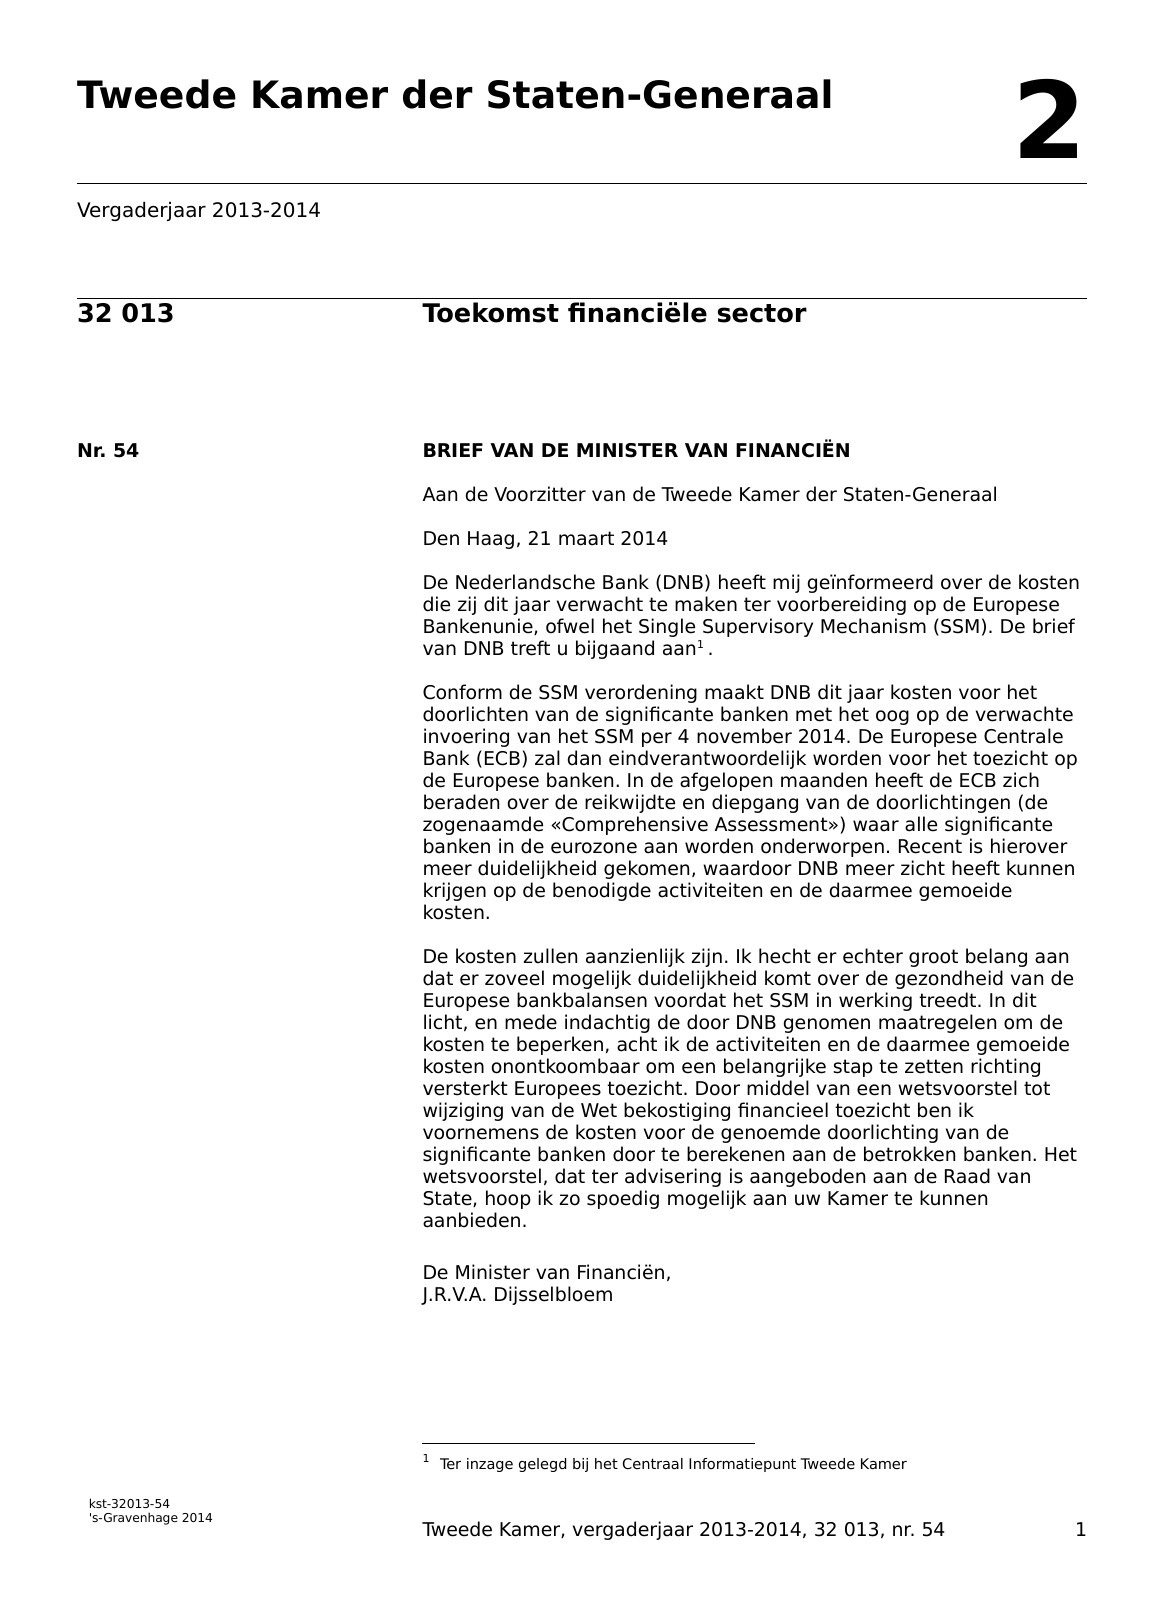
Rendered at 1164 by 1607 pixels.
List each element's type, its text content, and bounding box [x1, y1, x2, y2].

table_cell Vergaderjaar 2013-2014 [77, 184, 1087, 298]
text Ter inzage gelegd bij het Centraal Informatiepunt Tweede Kamer [422, 1452, 1087, 1474]
text Aan de Voorzitter van de Tweede Kamer der Staten-Generaal [422, 484, 1087, 506]
text 's-Gravenhage 2014 [88, 1511, 323, 1525]
text De Minister van Financiën, J.R.V.A. Dijsselbloem [422, 1262, 1087, 1306]
table_header Tweede Kamer der Staten-Generaal [77, 59, 886, 183]
text Conform de SSM verordening maakt DNB dit jaar kosten voor het doorlichten van de significante banken met het oog op de verwachte invoering van het SSM per 4 november 2014. De Europese Centrale Bank (ECB) zal dan eindverantwoordelijk worden voor het toezicht op de Europese banken. In de afgelopen maanden heeft de ECB zich beraden over de reikwijdte en diepgang van de doorlichtingen (de zogenaamde «Comprehensive Assessment») waar alle significante banken in de eurozone aan worden onderworpen. Recent is hierover meer duidelijkheid gekomen, waardoor DNB meer zicht heeft kunnen krijgen op de benodigde activiteiten en de daarmee gemoeide kosten. [422, 682, 1087, 924]
table_header 2 [886, 59, 1087, 183]
text De Nederlandsche Bank (DNB) heeft mij geïnformeerd over de kosten die zij dit jaar verwacht te maken ter voorbereiding op de Europese Bankenunie, ofwel het Single Supervisory Mechanism (SSM). De brief van DNB treft u bijgaand aan. [422, 572, 1087, 660]
text De kosten zullen aanzienlijk zijn. Ik hecht er echter groot belang aan dat er zoveel mogelijk duidelijkheid komt over de gezondheid van de Europese bankbalansen voordat het SSM in werking treedt. In dit licht, en mede indachtig de door DNB genomen maatregelen om de kosten te beperken, acht ik de activiteiten en de daarmee gemoeide kosten onontkoombaar om een belangrijke stap te zetten richting versterkt Europees toezicht. Door middel van een wetsvoorstel tot wijziging van de Wet bekostiging financieel toezicht ben ik voornemens de kosten voor de genoemde doorlichting van de significante banken door te berekenen aan de betrokken banken. Het wetsvoorstel, dat ter advisering is aangeboden aan de Raad van State, hoop ik zo spoedig mogelijk aan uw Kamer te kunnen aanbieden. [422, 946, 1087, 1232]
text Den Haag, 21 maart 2014 [422, 528, 1087, 550]
subtitle 32 013 Toekomst financiële sector [77, 299, 1087, 329]
subtitle Nr. 54 BRIEF VAN DE MINISTER VAN FINANCIËN [77, 440, 1087, 462]
text kst-32013-54 [88, 1497, 323, 1511]
